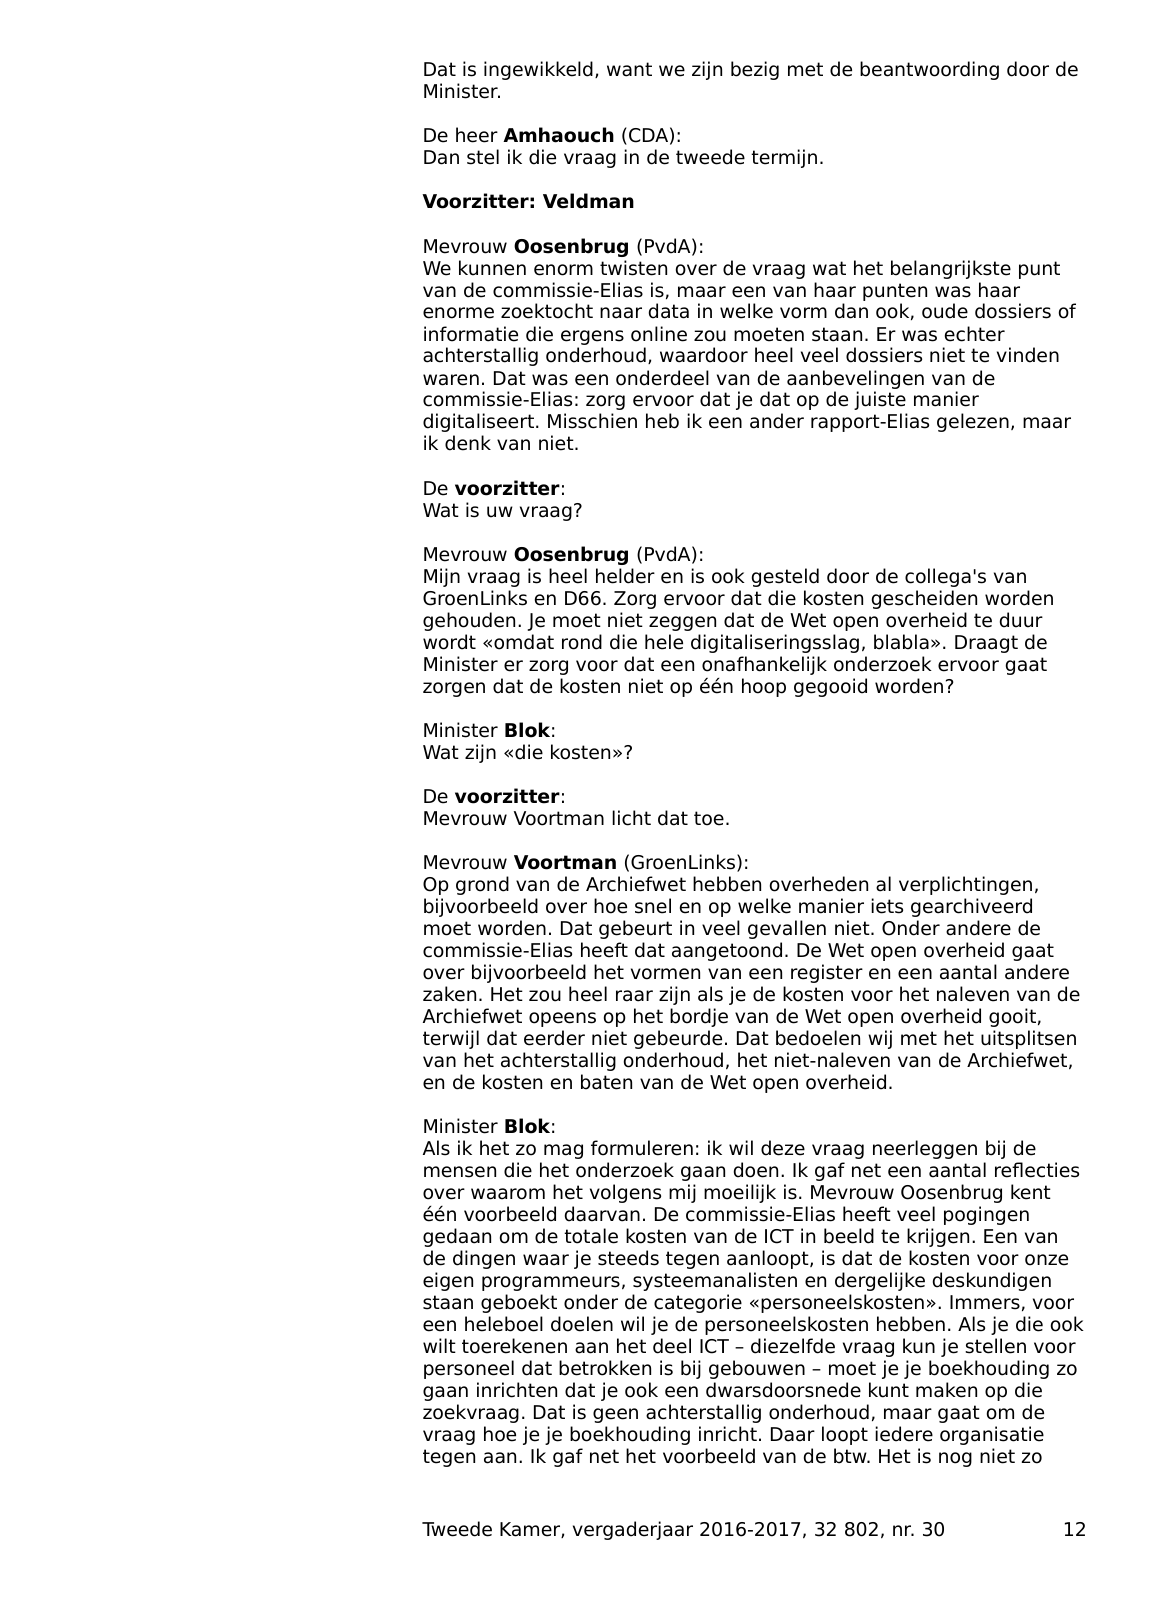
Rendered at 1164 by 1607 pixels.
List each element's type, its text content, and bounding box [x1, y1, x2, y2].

text Wat is uw vraag? [422, 499, 1087, 521]
text Als ik het zo mag formuleren: ik wil deze vraag neerleggen bij de mensen die het onderzoek gaan doen. Ik gaf net een aantal reflecties over waarom het volgens mij moeilijk is. Mevrouw Oosenbrug kent één voorbeeld daarvan. De commissie-Elias heeft veel pogingen gedaan om de totale kosten van de ICT in beeld te krijgen. Een van de dingen waar je steeds tegen aanloopt, is dat de kosten voor onze eigen programmeurs, systeemanalisten en dergelijke deskundigen staan geboekt onder de categorie «personeelskosten». Immers, voor een heleboel doelen wil je de personeelskosten hebben. Als je die ook wilt toerekenen aan het deel ICT – diezelfde vraag kun je stellen voor personeel dat betrokken is bij gebouwen – moet je je boekhouding zo gaan inrichten dat je ook een dwarsdoorsnede kunt maken op die zoekvraag. Dat is geen achterstallig onderhoud, maar gaat om de vraag hoe je je boekhouding inricht. Daar loopt iedere organisatie tegen aan. Ik gaf net het voorbeeld van de btw. Het is nog niet zo [422, 1138, 1087, 1468]
text Dat is ingewikkeld, want we zijn bezig met de beantwoording door de Minister. [422, 59, 1087, 103]
text De voorzitter: [422, 786, 1087, 808]
text Mevrouw Voortman (GroenLinks): [422, 852, 1087, 874]
text Minister Blok: [422, 1116, 1087, 1138]
text Mevrouw Oosenbrug (PvdA): [422, 544, 1087, 566]
text Mijn vraag is heel helder en is ook gesteld door de collega's van GroenLinks en D66. Zorg ervoor dat die kosten gescheiden worden gehouden. Je moet niet zeggen dat de Wet open overheid te duur wordt «omdat rond die hele digitaliseringsslag, blabla». Draagt de Minister er zorg voor dat een onafhankelijk onderzoek ervoor gaat zorgen dat de kosten niet op één hoop gegooid worden? [422, 566, 1087, 697]
text Mevrouw Oosenbrug (PvdA): [422, 236, 1087, 257]
text We kunnen enorm twisten over de vraag wat het belangrijkste punt van de commissie-Elias is, maar een van haar punten was haar enorme zoektocht naar data in welke vorm dan ook, oude dossiers of informatie die ergens online zou moeten staan. Er was echter achterstallig onderhoud, waardoor heel veel dossiers niet te vinden waren. Dat was een onderdeel van de aanbevelingen van de commissie-Elias: zorg ervoor dat je dat op de juiste manier digitaliseert. Misschien heb ik een ander rapport-Elias gelezen, maar ik denk van niet. [422, 257, 1087, 455]
text Wat zijn «die kosten»? [422, 742, 1087, 764]
subtitle Voorzitter: Veldman [422, 191, 1087, 213]
text Minister Blok: [422, 720, 1087, 742]
text Mevrouw Voortman licht dat toe. [422, 808, 1087, 830]
text De heer Amhaouch (CDA): [422, 125, 1087, 147]
text Op grond van de Archiefwet hebben overheden al verplichtingen, bijvoorbeeld over hoe snel en op welke manier iets gearchiveerd moet worden. Dat gebeurt in veel gevallen niet. Onder andere de commissie-Elias heeft dat aangetoond. De Wet open overheid gaat over bijvoorbeeld het vormen van een register en een aantal andere zaken. Het zou heel raar zijn als je de kosten voor het naleven van de Archiefwet opeens op het bordje van de Wet open overheid gooit, terwijl dat eerder niet gebeurde. Dat bedoelen wij met het uitsplitsen van het achterstallig onderhoud, het niet-naleven van de Archiefwet, en de kosten en baten van de Wet open overheid. [422, 874, 1087, 1094]
text Dan stel ik die vraag in de tweede termijn. [422, 147, 1087, 169]
text De voorzitter: [422, 477, 1087, 499]
